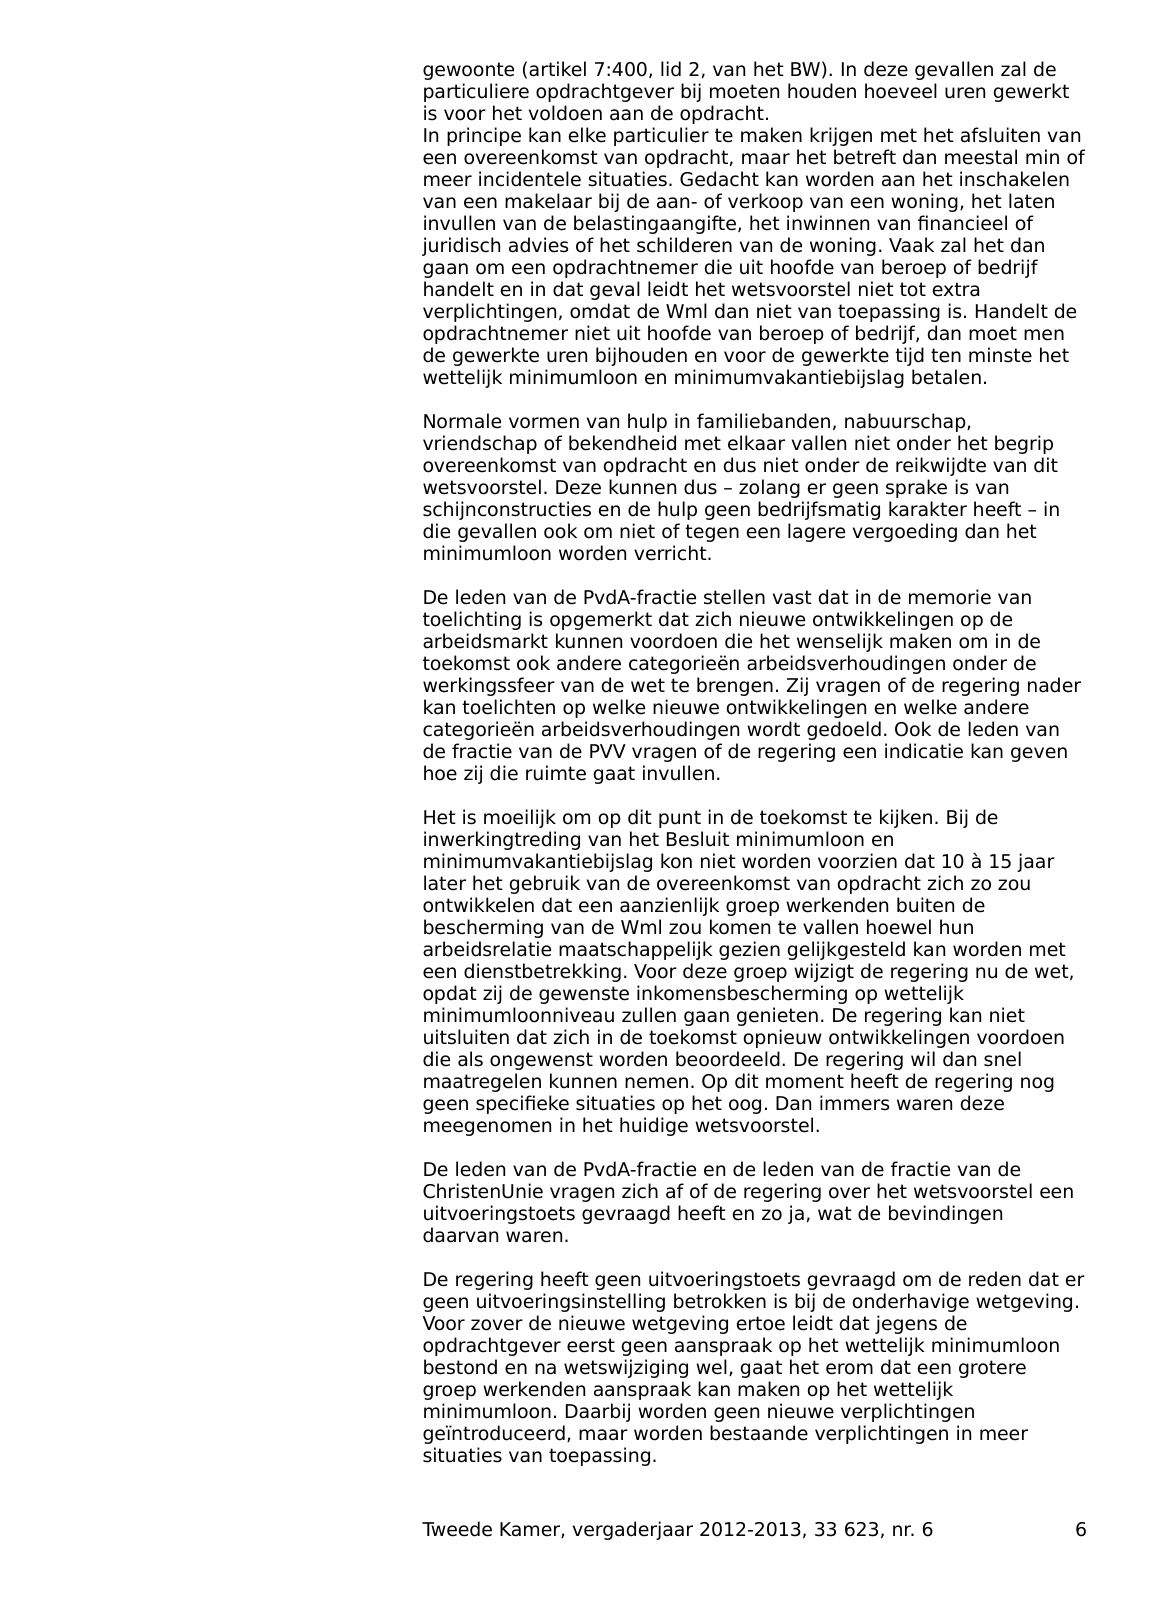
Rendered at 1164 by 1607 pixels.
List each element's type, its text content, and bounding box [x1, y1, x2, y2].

text Het is moeilijk om op dit punt in de toekomst te kijken. Bij de inwerkingtreding van het Besluit minimumloon en minimumvakantiebijslag kon niet worden voorzien dat 10 à 15 jaar later het gebruik van de overeenkomst van opdracht zich zo zou ontwikkelen dat een aanzienlijk groep werkenden buiten de bescherming van de Wml zou komen te vallen hoewel hun arbeidsrelatie maatschappelijk gezien gelijkgesteld kan worden met een dienstbetrekking. Voor deze groep wijzigt de regering nu de wet, opdat zij de gewenste inkomensbescherming op wettelijk minimumloonniveau zullen gaan genieten. De regering kan niet uitsluiten dat zich in de toekomst opnieuw ontwikkelingen voordoen die als ongewenst worden beoordeeld. De regering wil dan snel maatregelen kunnen nemen. Op dit moment heeft de regering nog geen specifieke situaties op het oog. Dan immers waren deze meegenomen in het huidige wetsvoorstel. [422, 807, 1087, 1137]
text De leden van de PvdA-fractie en de leden van de fractie van de ChristenUnie vragen zich af of de regering over het wetsvoorstel een uitvoeringstoets gevraagd heeft en zo ja, wat de bevindingen daarvan waren. [422, 1159, 1087, 1247]
text In principe kan elke particulier te maken krijgen met het afsluiten van een overeenkomst van opdracht, maar het betreft dan meestal min of meer incidentele situaties. Gedacht kan worden aan het inschakelen van een makelaar bij de aan- of verkoop van een woning, het laten invullen van de belastingaangifte, het inwinnen van financieel of juridisch advies of het schilderen van de woning. Vaak zal het dan gaan om een opdrachtnemer die uit hoofde van beroep of bedrijf handelt en in dat geval leidt het wetsvoorstel niet tot extra verplichtingen, omdat de Wml dan niet van toepassing is. Handelt de opdrachtnemer niet uit hoofde van beroep of bedrijf, dan moet men de gewerkte uren bijhouden en voor de gewerkte tijd ten minste het wettelijk minimumloon en minimumvakantiebijslag betalen. [422, 125, 1087, 389]
text Normale vormen van hulp in familiebanden, nabuurschap, vriendschap of bekendheid met elkaar vallen niet onder het begrip overeenkomst van opdracht en dus niet onder de reikwijdte van dit wetsvoorstel. Deze kunnen dus – zolang er geen sprake is van schijnconstructies en de hulp geen bedrijfsmatig karakter heeft – in die gevallen ook om niet of tegen een lagere vergoeding dan het minimumloon worden verricht. [422, 411, 1087, 565]
text De leden van de PvdA-fractie stellen vast dat in de memorie van toelichting is opgemerkt dat zich nieuwe ontwikkelingen op de arbeidsmarkt kunnen voordoen die het wenselijk maken om in de toekomst ook andere categorieën arbeidsverhoudingen onder de werkingssfeer van de wet te brengen. Zij vragen of de regering nader kan toelichten op welke nieuwe ontwikkelingen en welke andere categorieën arbeidsverhoudingen wordt gedoeld. Ook de leden van de fractie van de PVV vragen of de regering een indicatie kan geven hoe zij die ruimte gaat invullen. [422, 587, 1087, 785]
text gewoonte (artikel 7:400, lid 2, van het BW). In deze gevallen zal de particuliere opdrachtgever bij moeten houden hoeveel uren gewerkt is voor het voldoen aan de opdracht. [422, 59, 1087, 125]
text De regering heeft geen uitvoeringstoets gevraagd om de reden dat er geen uitvoeringsinstelling betrokken is bij de onderhavige wetgeving. Voor zover de nieuwe wetgeving ertoe leidt dat jegens de opdrachtgever eerst geen aanspraak op het wettelijk minimumloon bestond en na wetswijziging wel, gaat het erom dat een grotere groep werkenden aanspraak kan maken op het wettelijk minimumloon. Daarbij worden geen nieuwe verplichtingen geïntroduceerd, maar worden bestaande verplichtingen in meer situaties van toepassing. [422, 1269, 1087, 1467]
